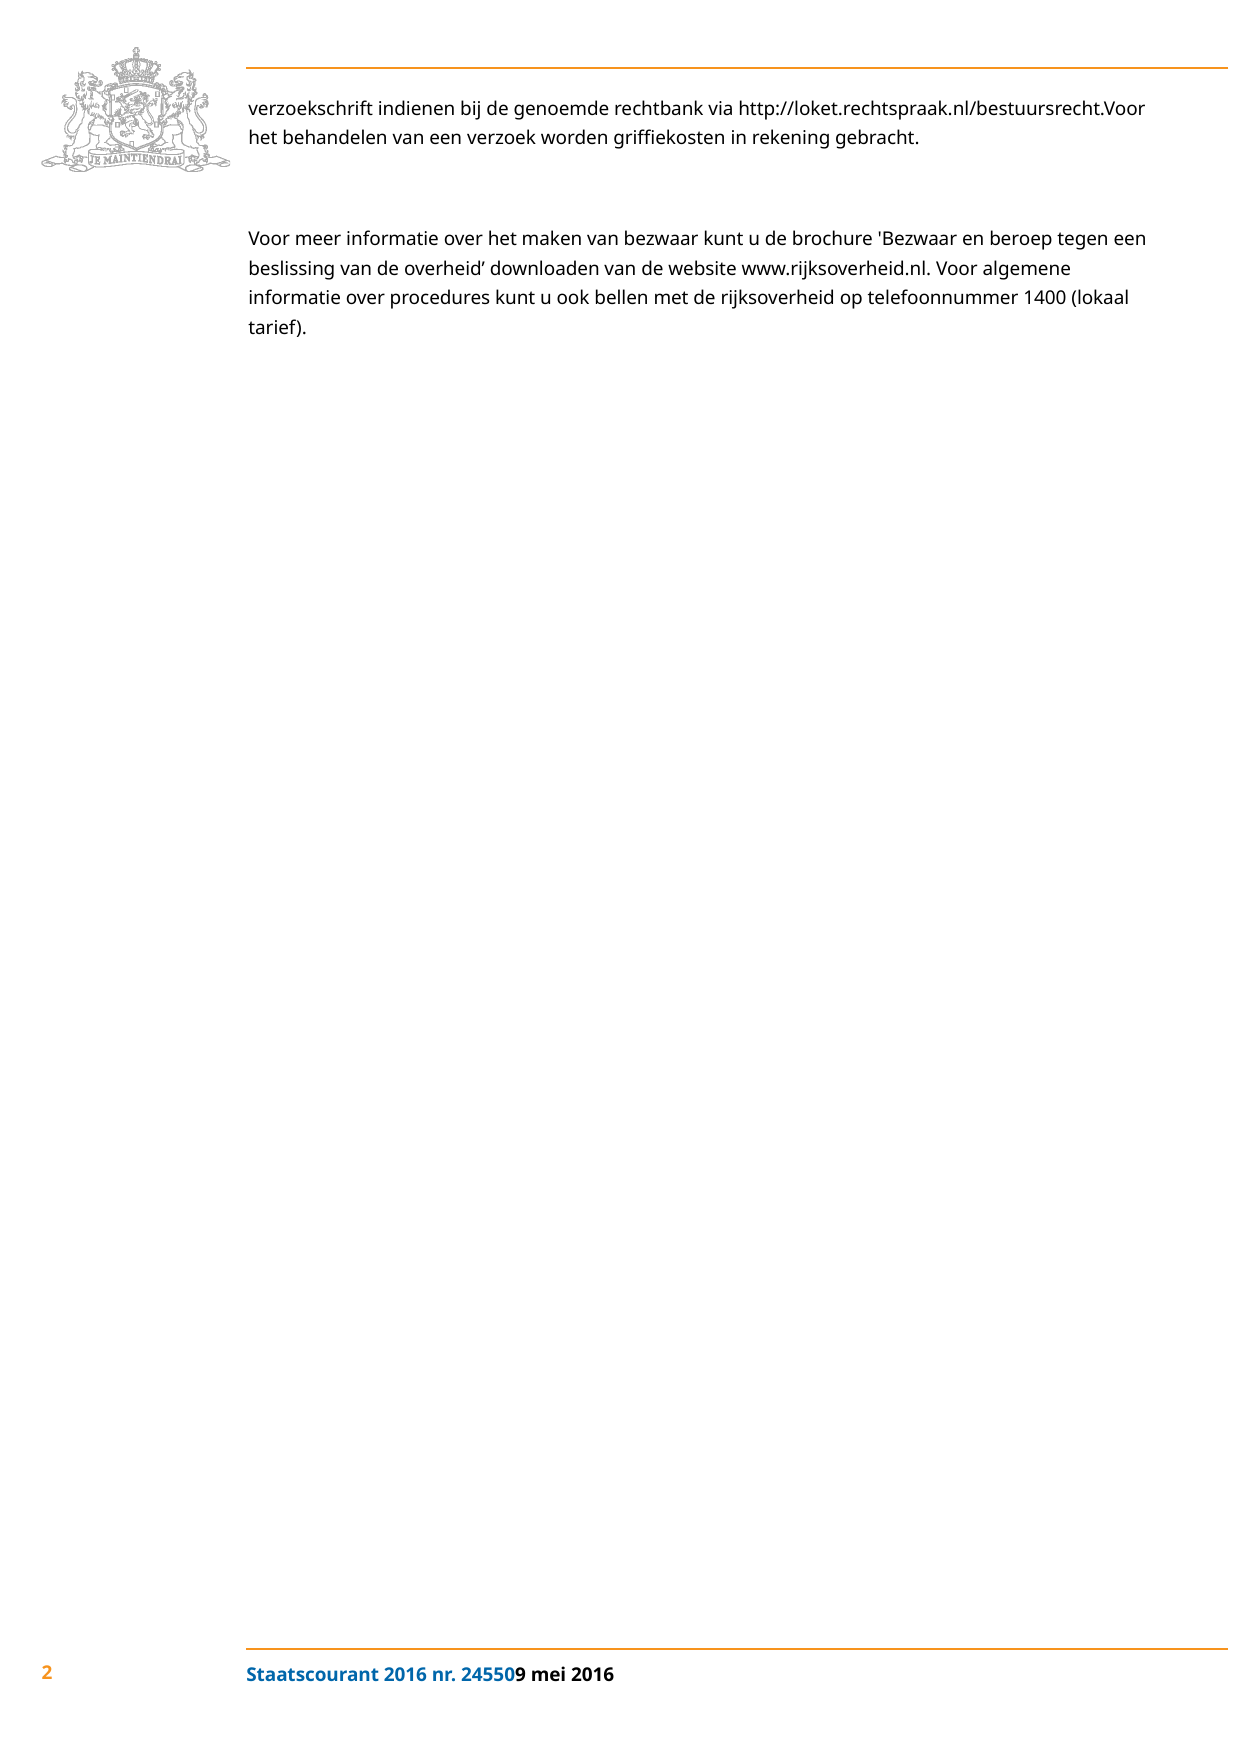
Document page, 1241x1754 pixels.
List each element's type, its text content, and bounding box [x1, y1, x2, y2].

text verzoekschrift indienen bij de genoemde rechtbank via http://loket.rechtspraak.nl/bestuursrecht.Voor het behandelen van een verzoek worden griffiekosten in rekening gebracht. [248, 95, 1152, 150]
picture [41, 47, 231, 172]
text Voor meer informatie over het maken van bezwaar kunt u de brochure 'Bezwaar en beroep tegen een beslissing van de overheid’ downloaden van de website www.rijksoverheid.nl. Voor algemene informatie over procedures kunt u ook bellen met de rijksoverheid op telefoonnummer 1400 (lokaal tarief). [248, 225, 1152, 340]
